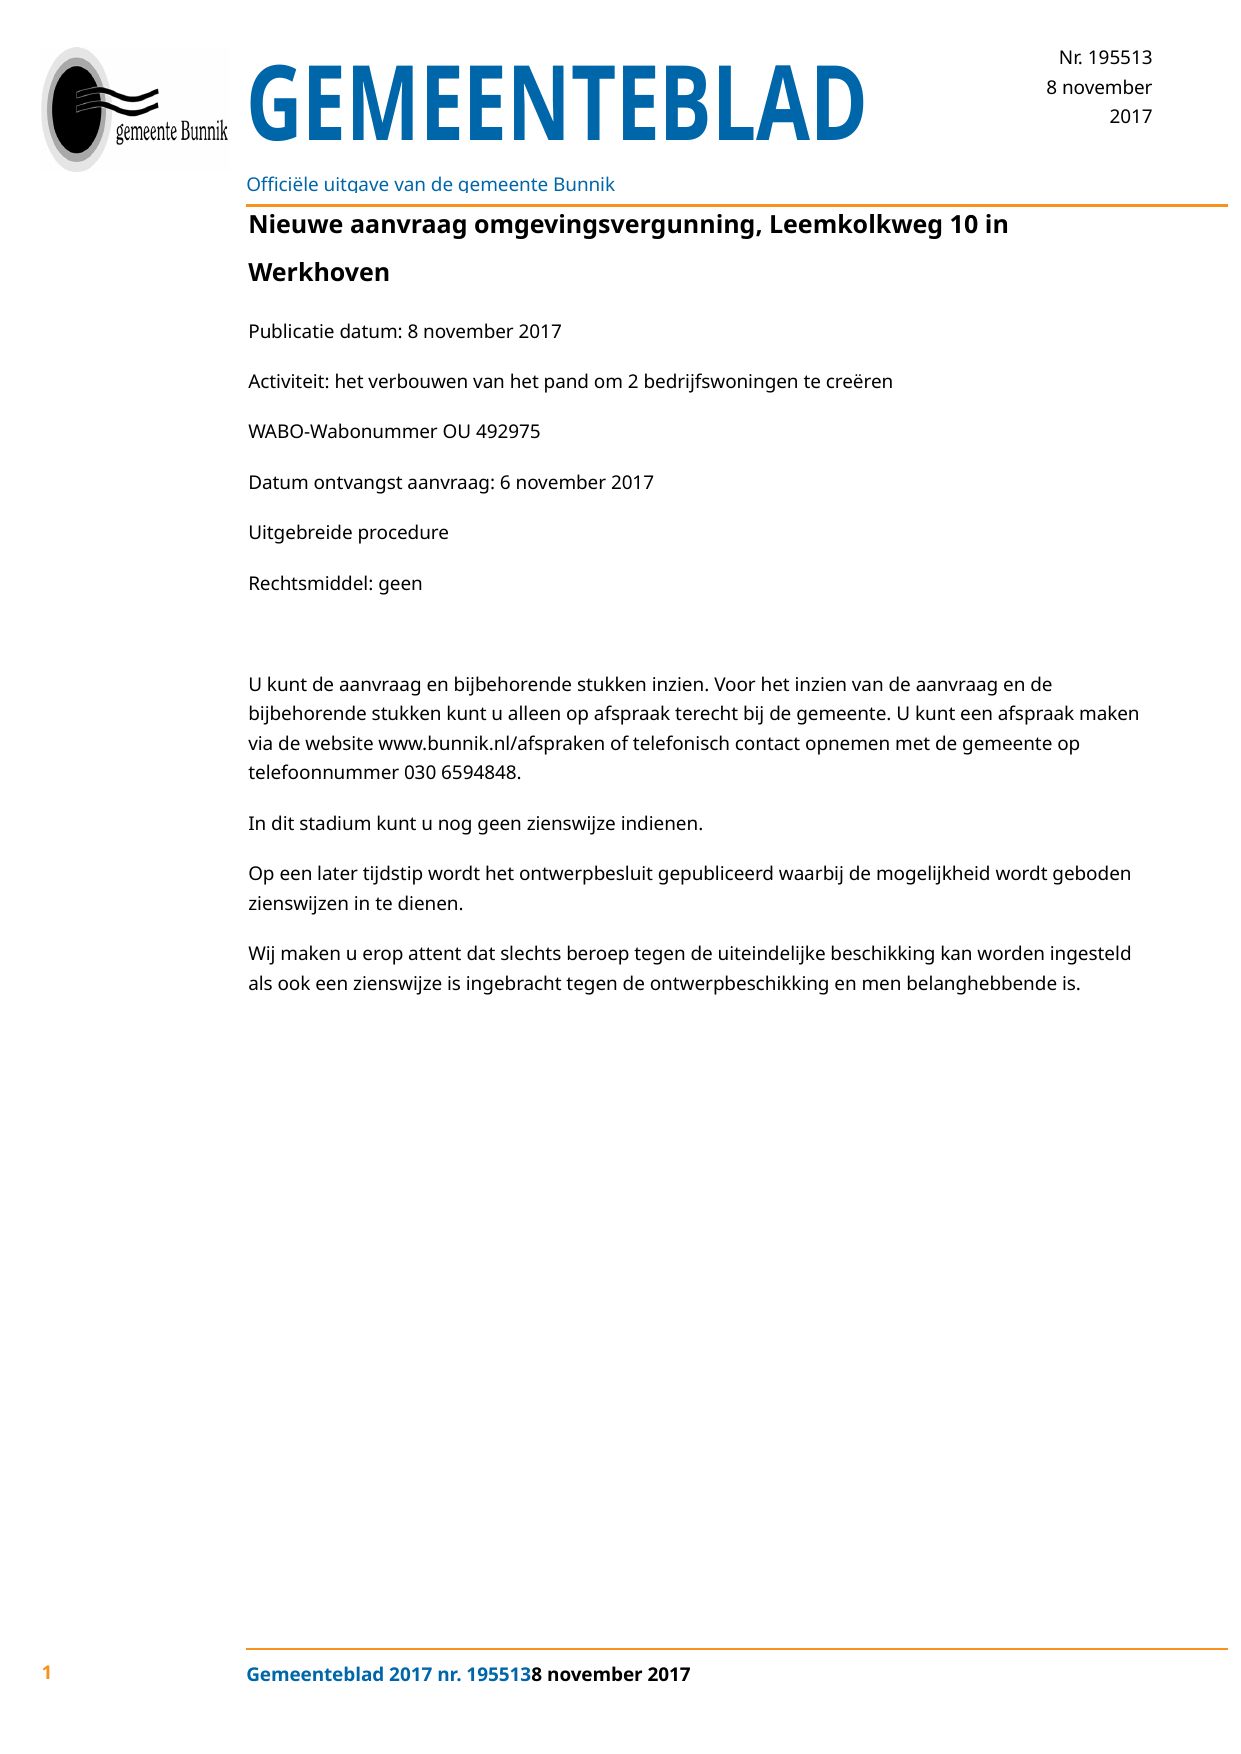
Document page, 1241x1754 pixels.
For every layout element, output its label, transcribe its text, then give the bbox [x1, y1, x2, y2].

text WABO-Wabonummer OU 492975 [248, 419, 1152, 444]
text Datum ontvangst aanvraag: 6 november 2017 [248, 469, 1152, 495]
text U kunt de aanvraag en bijbehorende stukken inzien. Voor het inzien van de aanvraag en de bijbehorende stukken kunt u alleen op afspraak terecht bij de gemeente. U kunt een afspraak maken via de website www.bunnik.nl/afspraken of telefonisch contact opnemen met de gemeente op telefoonnummer 030 6594848. [248, 671, 1152, 785]
text Activiteit: het verbouwen van het pand om 2 bedrijfswoningen te creëren [248, 368, 1152, 394]
text Op een later tijdstip wordt het ontwerpbesluit gepubliceerd waarbij de mogelijkheid wordt geboden zienswijzen in te dienen. [248, 860, 1152, 916]
text Wij maken u erop attent dat slechts beroep tegen de uiteindelijke beschikking kan worden ingesteld als ook een zienswijze is ingebracht tegen de ontwerpbeschikking en men belanghebbende is. [248, 940, 1152, 996]
text Uitgebreide procedure [248, 519, 1152, 545]
text Nieuwe aanvraag omgevingsvergunning, Leemkolkweg 10 in Werkhoven [248, 207, 1152, 288]
text In dit stadium kunt u nog geen zienswijze indienen. [248, 810, 1152, 836]
picture [41, 47, 231, 172]
text Rechtsmiddel: geen [248, 570, 1152, 596]
text Publicatie datum: 8 november 2017 [248, 318, 1152, 344]
